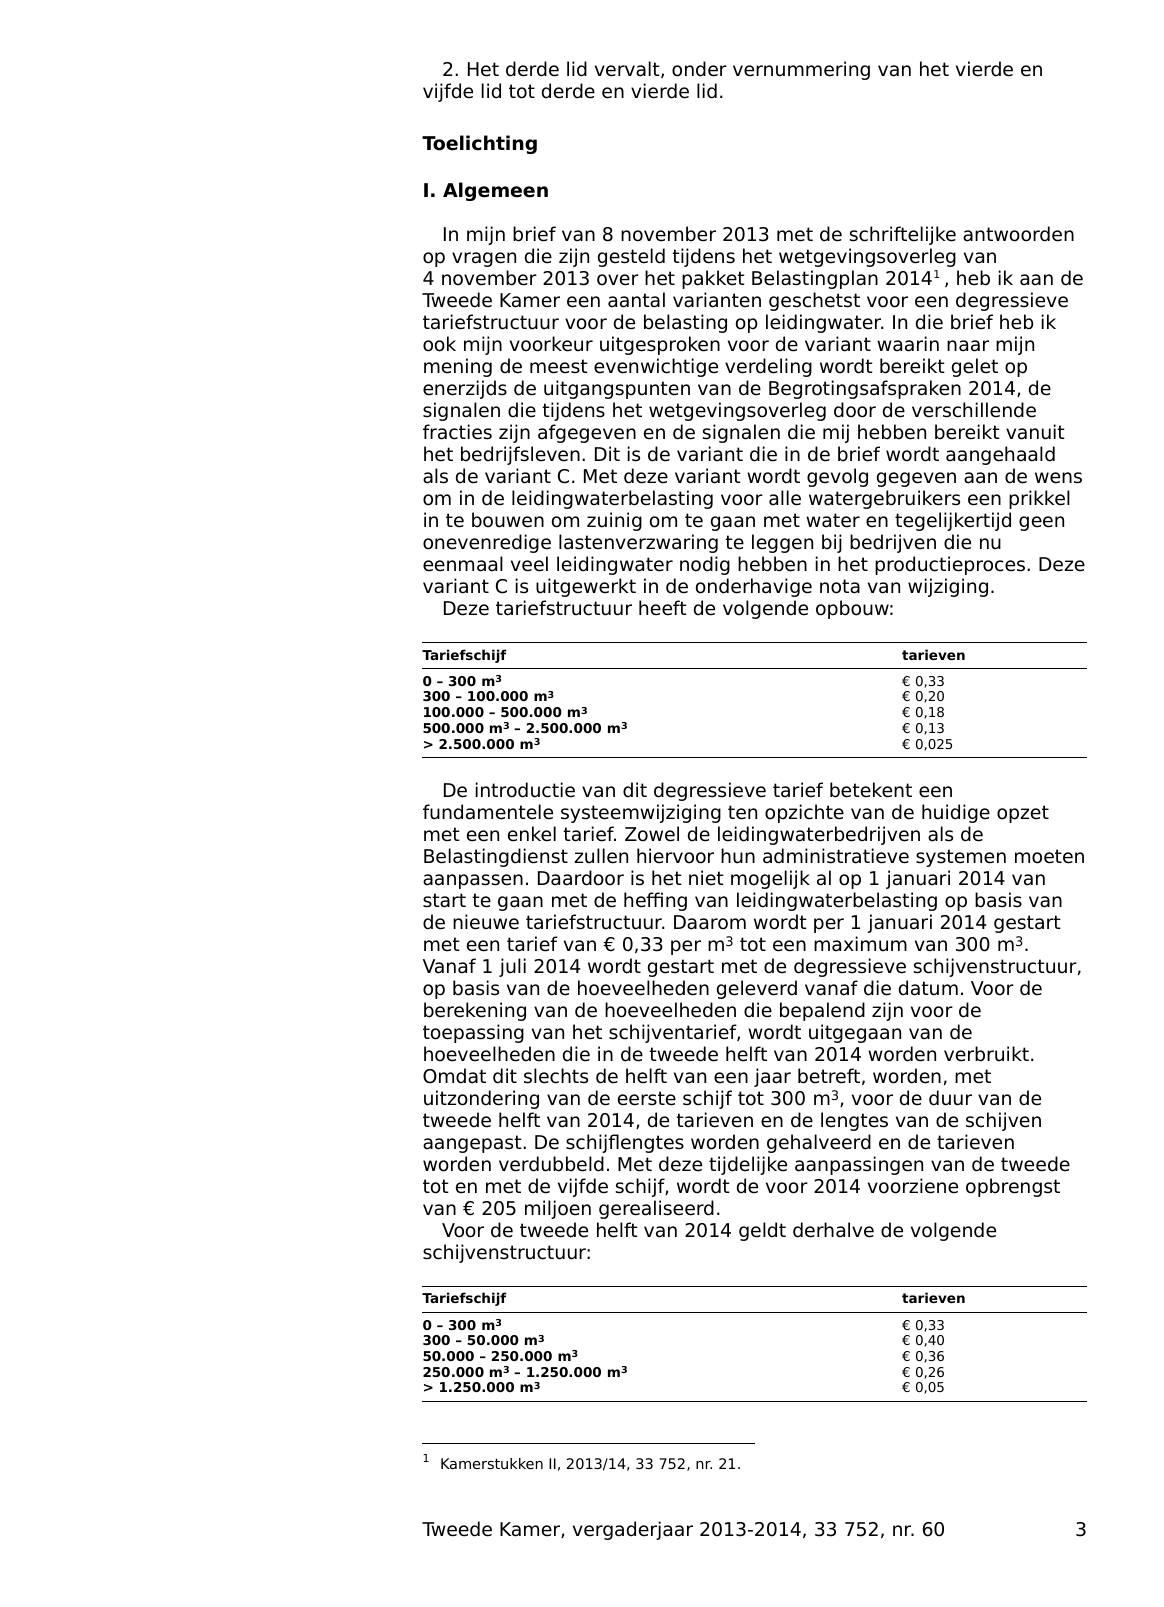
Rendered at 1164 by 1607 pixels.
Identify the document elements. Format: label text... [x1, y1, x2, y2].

table_header Tariefschijf [422, 1287, 896, 1312]
table_cell 50.000 – 250.000 m3 [422, 1349, 896, 1364]
subtitle I. Algemeen [422, 180, 1087, 202]
table_cell 100.000 – 500.000 m3 [422, 705, 896, 721]
table_cell € 0,36 [896, 1349, 1087, 1364]
subtitle Toelichting [422, 133, 1087, 155]
table_cell 250.000 m3 – 1.250.000 m3 [422, 1365, 896, 1380]
text De introductie van dit degressieve tarief betekent een fundamentele systeemwijziging ten opzichte van de huidige opzet met een enkel tarief. Zowel de leidingwaterbedrijven als de Belastingdienst zullen hiervoor hun administratieve systemen moeten aanpassen. Daardoor is het niet mogelijk al op 1 januari 2014 van start te gaan met de heffing van leidingwaterbelasting op basis van de nieuwe tariefstructuur. Daarom wordt per 1 januari 2014 gestart met een tarief van € 0,33 per m3 tot een maximum van 300 m3. Vanaf 1 juli 2014 wordt gestart met de degressieve schijvenstructuur, op basis van de hoeveelheden geleverd vanaf die datum. Voor de berekening van de hoeveelheden die bepalend zijn voor de toepassing van het schijventarief, wordt uitgegaan van de hoeveelheden die in de tweede helft van 2014 worden verbruikt. Omdat dit slechts de helft van een jaar betreft, worden, met uitzondering van de eerste schijf tot 300 m3, voor de duur van de tweede helft van 2014, de tarieven en de lengtes van de schijven aangepast. De schijflengtes worden gehalveerd en de tarieven worden verdubbeld. Met deze tijdelijke aanpassingen van de tweede tot en met de vijfde schijf, wordt de voor 2014 voorziene opbrengst van € 205 miljoen gerealiseerd. [422, 780, 1087, 1220]
table_cell € 0,05 [896, 1380, 1087, 1401]
table_cell 500.000 m3 – 2.500.000 m3 [422, 721, 896, 736]
table_cell € 0,20 [896, 689, 1087, 705]
table_cell 0 – 300 m3 [422, 669, 896, 689]
text In mijn brief van 8 november 2013 met de schriftelijke antwoorden op vragen die zijn gesteld tijdens het wetgevingsoverleg van 4 november 2013 over het pakket Belastingplan 2014, heb ik aan de Tweede Kamer een aantal varianten geschetst voor een degressieve tariefstructuur voor de belasting op leidingwater. In die brief heb ik ook mijn voorkeur uitgesproken voor de variant waarin naar mijn mening de meest evenwichtige verdeling wordt bereikt gelet op enerzijds de uitgangspunten van de Begrotingsafspraken 2014, de signalen die tijdens het wetgevingsoverleg door de verschillende fracties zijn afgegeven en de signalen die mij hebben bereikt vanuit het bedrijfsleven. Dit is de variant die in de brief wordt aangehaald als de variant C. Met deze variant wordt gevolg gegeven aan de wens om in de leidingwaterbelasting voor alle watergebruikers een prikkel in te bouwen om zuinig om te gaan met water en tegelijkertijd geen onevenredige lastenverzwaring te leggen bij bedrijven die nu eenmaal veel leidingwater nodig hebben in het productieproces. Deze variant C is uitgewerkt in de onderhavige nota van wijziging. [422, 224, 1087, 598]
table_header tarieven [896, 1287, 1087, 1312]
table_cell 0 – 300 m3 [422, 1313, 896, 1333]
table_cell > 2.500.000 m3 [422, 736, 896, 757]
table_cell € 0,13 [896, 721, 1087, 736]
table_header Tariefschijf [422, 643, 896, 668]
text Kamerstukken II, 2013/14, 33 752, nr. 21. [422, 1452, 1087, 1474]
table_cell € 0,40 [896, 1333, 1087, 1349]
text 2. Het derde lid vervalt, onder vernummering van het vierde en vijfde lid tot derde en vierde lid. [422, 59, 1087, 103]
table_cell € 0,33 [896, 1313, 1087, 1333]
table_cell > 1.250.000 m3 [422, 1380, 896, 1401]
table_cell € 0,26 [896, 1365, 1087, 1380]
table_cell 300 – 100.000 m3 [422, 689, 896, 705]
table_cell 300 – 50.000 m3 [422, 1333, 896, 1349]
table_header tarieven [896, 643, 1087, 668]
text Voor de tweede helft van 2014 geldt derhalve de volgende schijvenstructuur: [422, 1220, 1087, 1264]
text Deze tariefstructuur heeft de volgende opbouw: [422, 598, 1087, 620]
table_cell € 0,025 [896, 736, 1087, 757]
table_cell € 0,33 [896, 669, 1087, 689]
table_cell € 0,18 [896, 705, 1087, 721]
